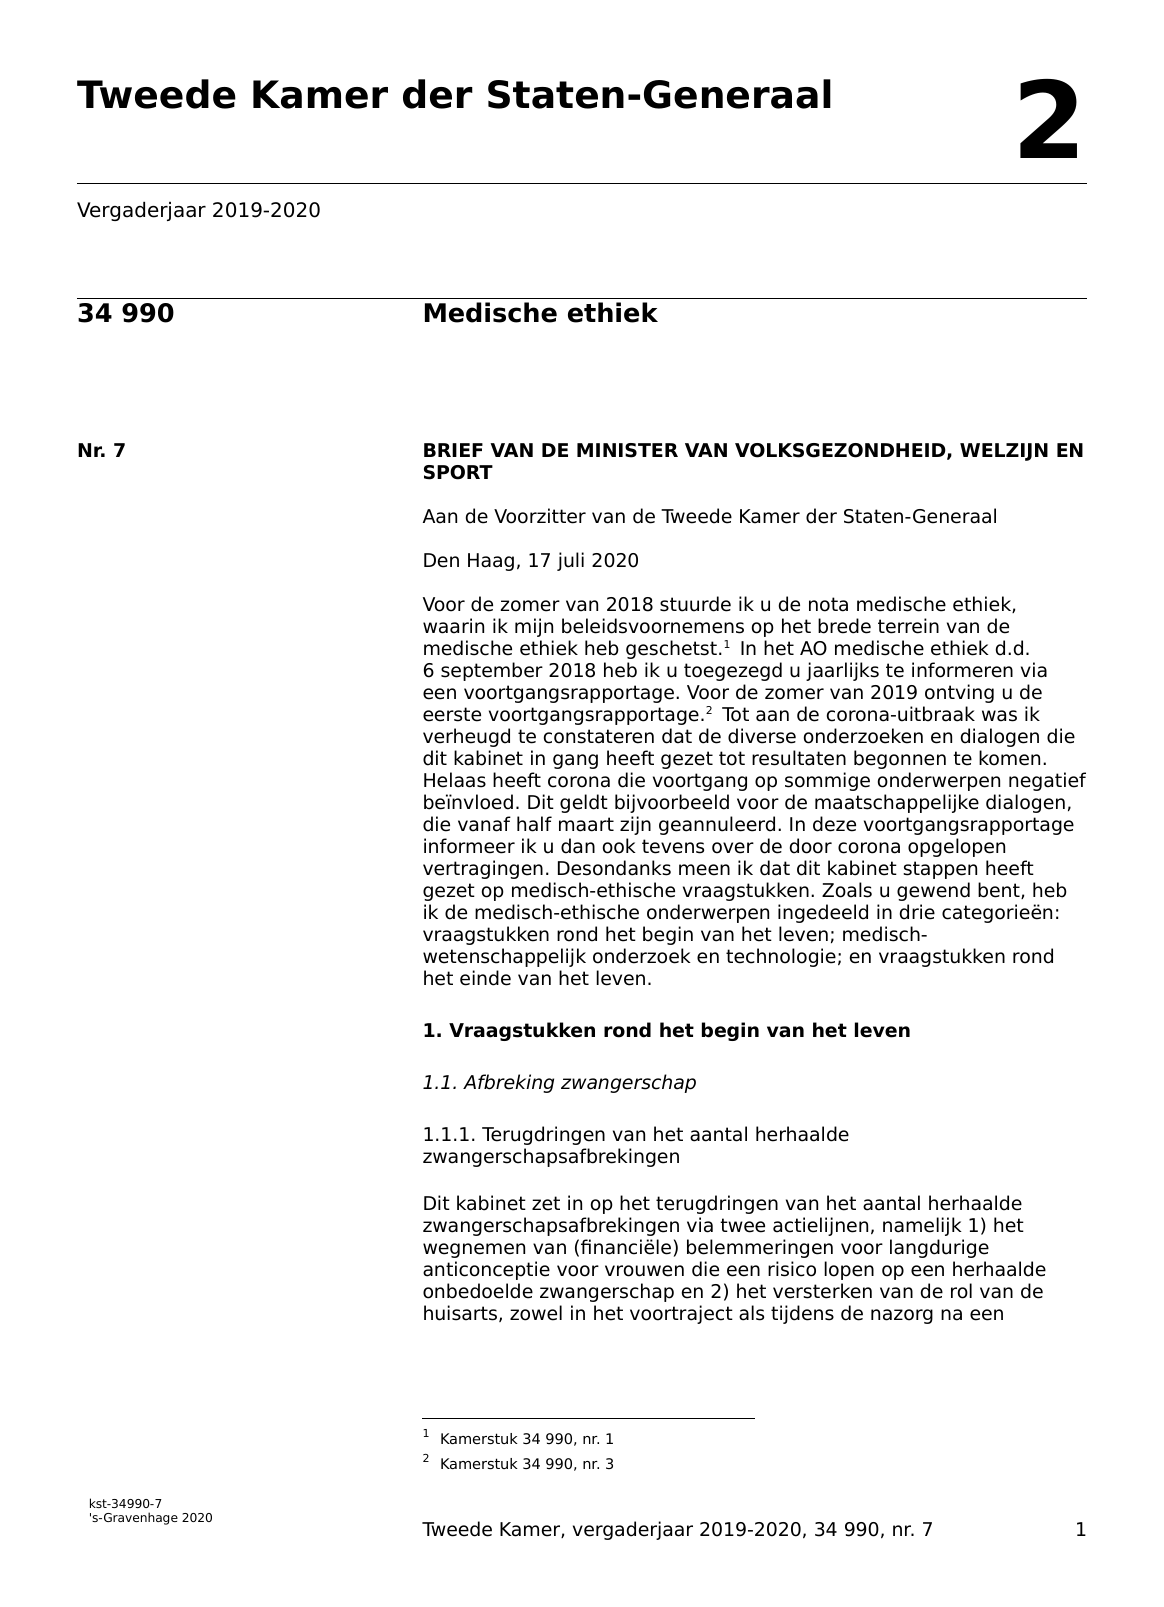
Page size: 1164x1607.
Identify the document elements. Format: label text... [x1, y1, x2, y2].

table_cell Vergaderjaar 2019-2020 [77, 184, 1087, 298]
text Aan de Voorzitter van de Tweede Kamer der Staten-Generaal [422, 506, 1087, 528]
text kst-34990-7 [88, 1497, 323, 1511]
text Kamerstuk 34 990, nr. 1 [422, 1427, 1087, 1449]
text Dit kabinet zet in op het terugdringen van het aantal herhaalde zwangerschapsafbrekingen via twee actielijnen, namelijk 1) het wegnemen van (financiële) belemmeringen voor langdurige anticonceptie voor vrouwen die een risico lopen op een herhaalde onbedoelde zwangerschap en 2) het versterken van de rol van de huisarts, zowel in het voortraject als tijdens de nazorg na een [422, 1193, 1087, 1324]
table_header 2 [886, 59, 1087, 183]
subtitle 1.1. Afbreking zwangerschap [422, 1072, 1087, 1094]
text Voor de zomer van 2018 stuurde ik u de nota medische ethiek, waarin ik mijn beleidsvoornemens op het brede terrein van de medische ethiek heb geschetst. In het AO medische ethiek d.d. 6 september 2018 heb ik u toegezegd u jaarlijks te informeren via een voortgangsrapportage. Voor de zomer van 2019 ontving u de eerste voortgangsrapportage. Tot aan de corona-uitbraak was ik verheugd te constateren dat de diverse onderzoeken en dialogen die dit kabinet in gang heeft gezet tot resultaten begonnen te komen. Helaas heeft corona die voortgang op sommige onderwerpen negatief beïnvloed. Dit geldt bijvoorbeeld voor de maatschappelijke dialogen, die vanaf half maart zijn geannuleerd. In deze voortgangsrapportage informeer ik u dan ook tevens over de door corona opgelopen vertragingen. Desondanks meen ik dat dit kabinet stappen heeft gezet op medisch-ethische vraagstukken. Zoals u gewend bent, heb ik de medisch-ethische onderwerpen ingedeeld in drie categorieën: vraagstukken rond het begin van het leven; medisch-wetenschappelijk onderzoek en technologie; en vraagstukken rond het einde van het leven. [422, 594, 1087, 990]
text Kamerstuk 34 990, nr. 3 [422, 1452, 1087, 1474]
subtitle 34 990 Medische ethiek [77, 299, 1087, 329]
subtitle Nr. 7 BRIEF VAN DE MINISTER VAN VOLKSGEZONDHEID, WELZIJN EN SPORT [77, 440, 1087, 484]
text 's-Gravenhage 2020 [88, 1511, 323, 1525]
subtitle 1. Vraagstukken rond het begin van het leven [422, 1020, 1087, 1042]
text Den Haag, 17 juli 2020 [422, 550, 1087, 572]
subtitle 1.1.1. Terugdringen van het aantal herhaalde zwangerschapsafbrekingen [422, 1124, 1087, 1168]
table_header Tweede Kamer der Staten-Generaal [77, 59, 886, 183]
